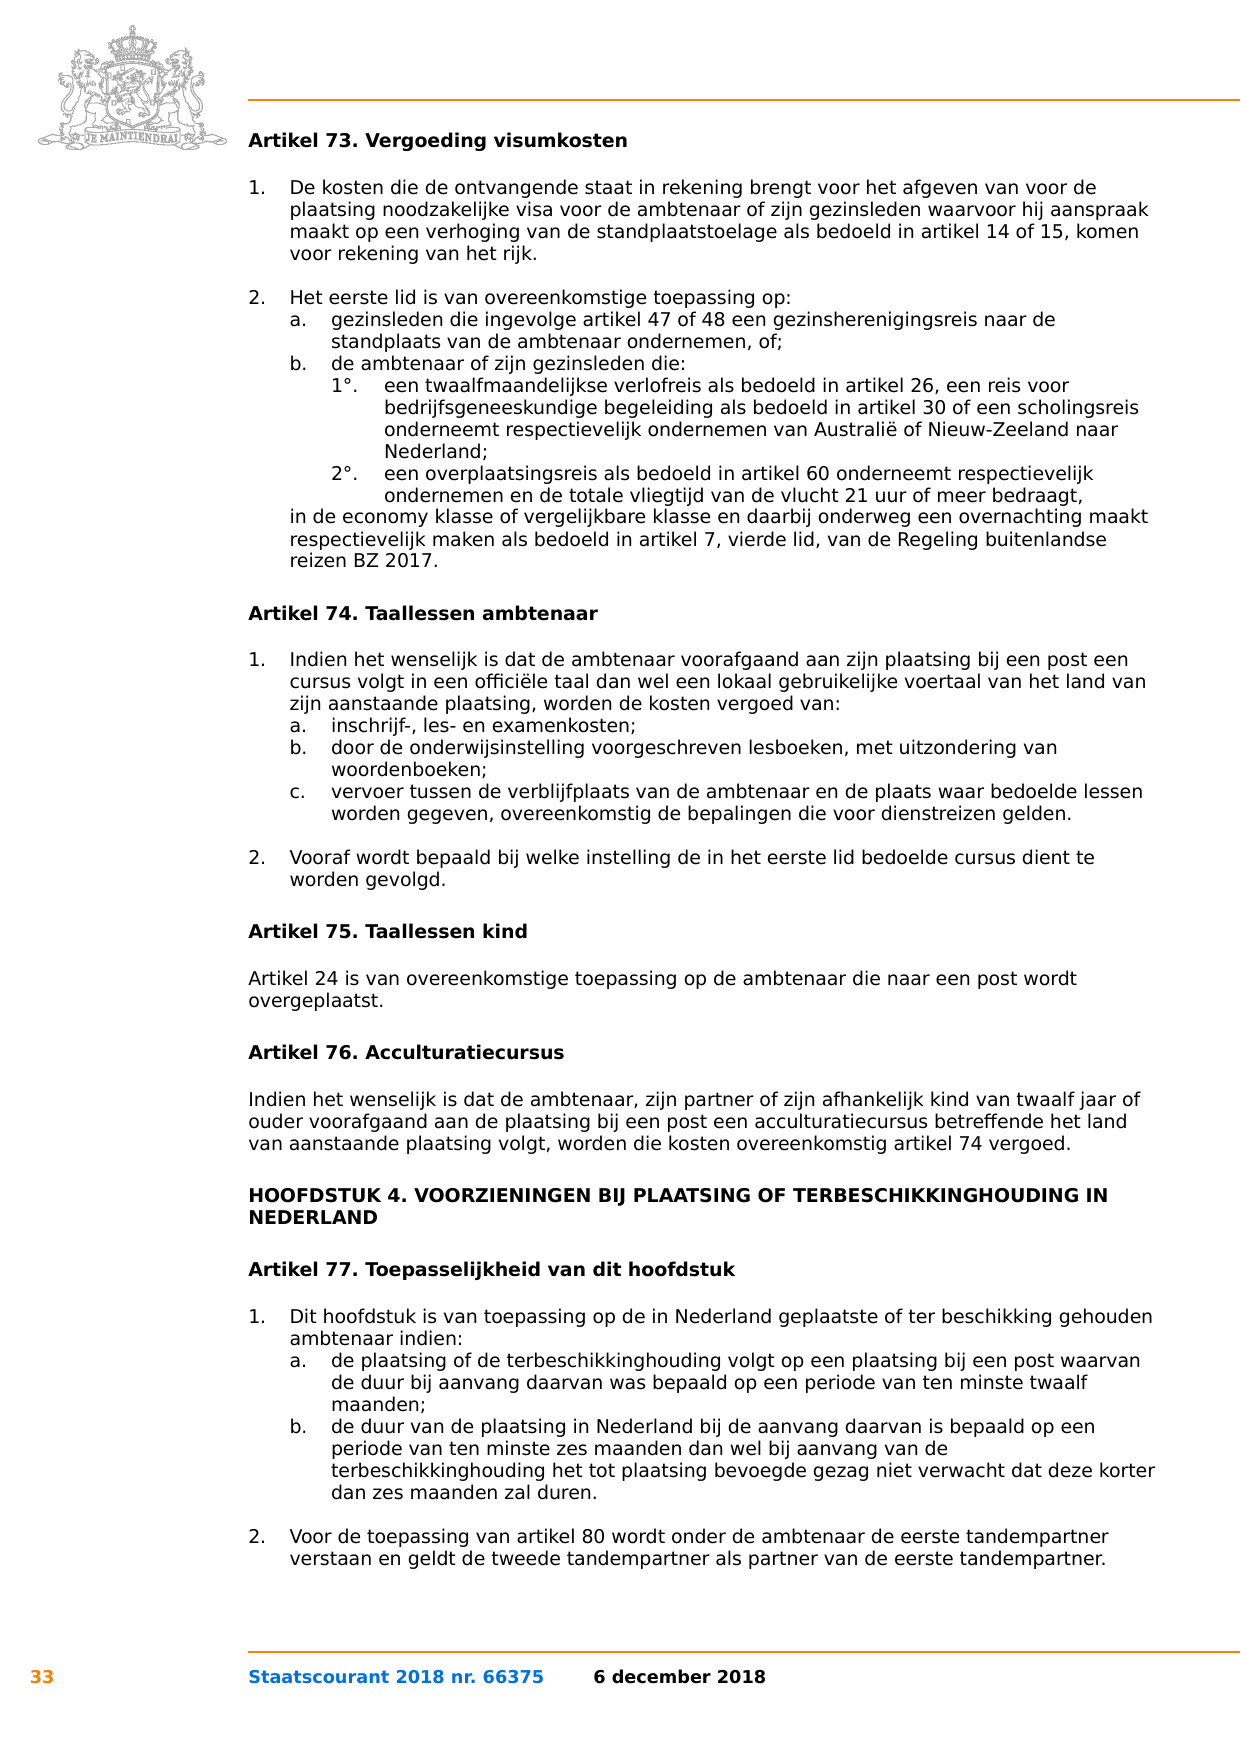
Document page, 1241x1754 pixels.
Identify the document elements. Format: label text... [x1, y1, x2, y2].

subtitle Artikel 77. Toepasselijkheid van dit hoofdstuk [248, 1259, 1163, 1281]
text 1. Dit hoofdstuk is van toepassing op de in Nederland geplaatste of ter beschikking gehouden ambtenaar indien: [248, 1306, 1163, 1350]
subtitle Artikel 74. Taallessen ambtenaar [248, 602, 1163, 624]
text a. inschrijf-, les- en examenkosten; [289, 715, 1163, 737]
text Artikel 24 is van overeenkomstige toepassing op de ambtenaar die naar een post wordt overgeplaatst. [248, 968, 1163, 1012]
text in de economy klasse of vergelijkbare klasse en daarbij onderweg een overnachting maakt respectievelijk maken als bedoeld in artikel 7, vierde lid, van de Regeling buitenlandse reizen BZ 2017. [289, 506, 1163, 572]
subtitle HOOFDSTUK 4. VOORZIENINGEN BIJ PLAATSING OF TERBESCHIKKINGHOUDING IN NEDERLAND [248, 1185, 1163, 1229]
picture [38, 25, 227, 150]
text b. de ambtenaar of zijn gezinsleden die: [289, 353, 1163, 374]
subtitle Artikel 73. Vergoeding visumkosten [248, 130, 1163, 152]
subtitle Artikel 76. Acculturatiecursus [248, 1042, 1163, 1064]
text 2°. een overplaatsingsreis als bedoeld in artikel 60 onderneemt respectievelijk ondernemen en de totale vliegtijd van de vlucht 21 uur of meer bedraagt, [331, 462, 1163, 506]
text 1°. een twaalfmaandelijkse verlofreis als bedoeld in artikel 26, een reis voor bedrijfsgeneeskundige begeleiding als bedoeld in artikel 30 of een scholingsreis onderneemt respectievelijk ondernemen van Australië of Nieuw-Zeeland naar Nederland; [331, 374, 1163, 462]
text a. gezinsleden die ingevolge artikel 47 of 48 een gezinsherenigingsreis naar de standplaats van de ambtenaar ondernemen, of; [289, 309, 1163, 353]
subtitle Artikel 75. Taallessen kind [248, 921, 1163, 943]
text 1. De kosten die de ontvangende staat in rekening brengt voor het afgeven van voor de plaatsing noodzakelijke visa voor de ambtenaar of zijn gezinsleden waarvoor hij aanspraak maakt op een verhoging van de standplaatstoelage als bedoeld in artikel 14 of 15, komen voor rekening van het rijk. [248, 177, 1163, 265]
text 2. Het eerste lid is van overeenkomstige toepassing op: [248, 287, 1163, 309]
text b. de duur van de plaatsing in Nederland bij de aanvang daarvan is bepaald op een periode van ten minste zes maanden dan wel bij aanvang van de terbeschikkinghouding het tot plaatsing bevoegde gezag niet verwacht dat deze korter dan zes maanden zal duren. [289, 1416, 1163, 1504]
text 1. Indien het wenselijk is dat de ambtenaar voorafgaand aan zijn plaatsing bij een post een cursus volgt in een officiële taal dan wel een lokaal gebruikelijke voertaal van het land van zijn aanstaande plaatsing, worden de kosten vergoed van: [248, 649, 1163, 715]
text c. vervoer tussen de verblijfplaats van de ambtenaar en de plaats waar bedoelde lessen worden gegeven, overeenkomstig de bepalingen die voor dienstreizen gelden. [289, 781, 1163, 825]
text a. de plaatsing of de terbeschikkinghouding volgt op een plaatsing bij een post waarvan de duur bij aanvang daarvan was bepaald op een periode van ten minste twaalf maanden; [289, 1350, 1163, 1416]
text Indien het wenselijk is dat de ambtenaar, zijn partner of zijn afhankelijk kind van twaalf jaar of ouder voorafgaand aan de plaatsing bij een post een acculturatiecursus betreffende het land van aanstaande plaatsing volgt, worden die kosten overeenkomstig artikel 74 vergoed. [248, 1089, 1163, 1155]
text 2. Voor de toepassing van artikel 80 wordt onder de ambtenaar de eerste tandempartner verstaan en geldt de tweede tandempartner als partner van de eerste tandempartner. [248, 1526, 1163, 1569]
text 2. Vooraf wordt bepaald bij welke instelling de in het eerste lid bedoelde cursus dient te worden gevolgd. [248, 847, 1163, 891]
text b. door de onderwijsinstelling voorgeschreven lesboeken, met uitzondering van woordenboeken; [289, 737, 1163, 781]
